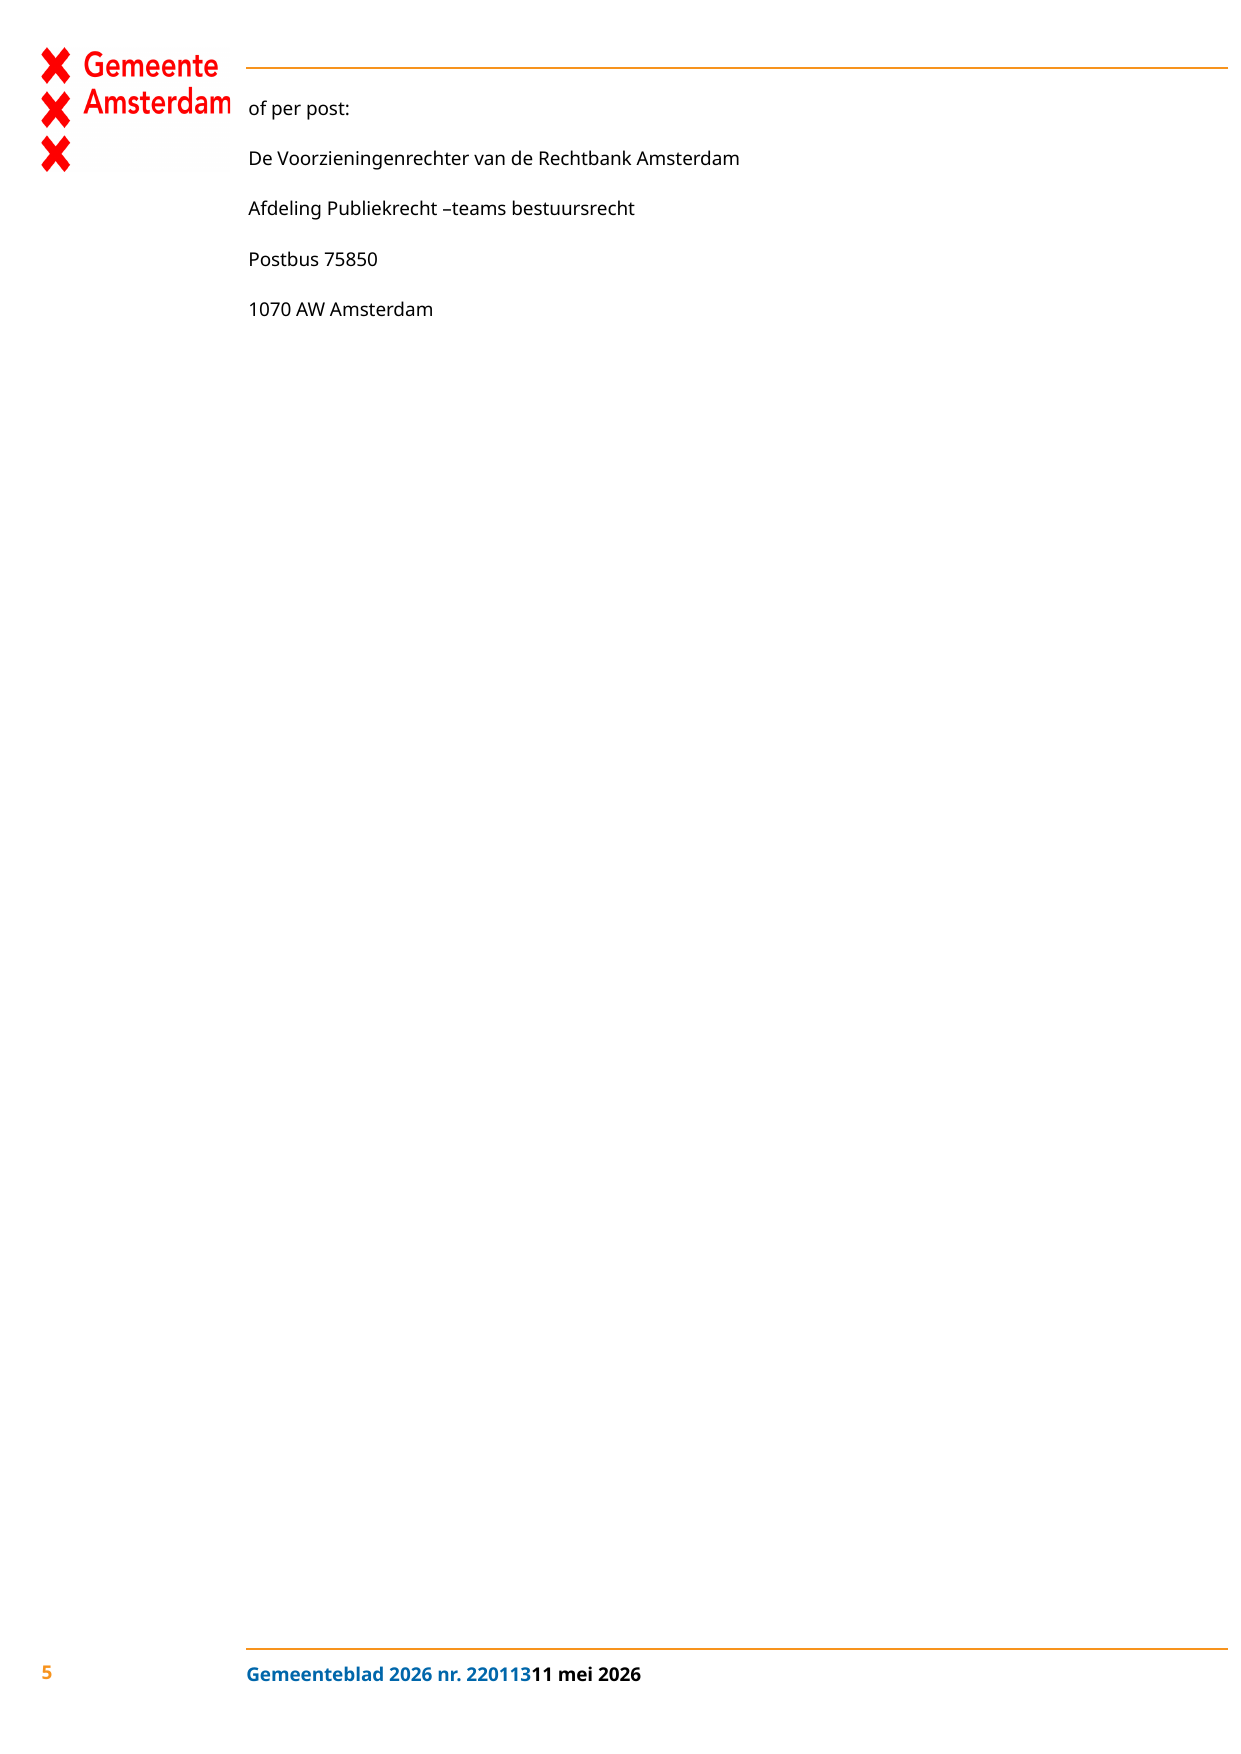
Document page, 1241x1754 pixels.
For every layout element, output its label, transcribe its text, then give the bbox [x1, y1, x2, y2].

text Afdeling Publiekrecht –teams bestuursrecht [248, 196, 1152, 221]
text De Voorzieningenrechter van de Rechtbank Amsterdam [248, 145, 1152, 171]
picture [41, 47, 231, 172]
text of per post: [248, 95, 1152, 121]
text Postbus 75850 [248, 246, 1152, 272]
text 1070 AW Amsterdam [248, 296, 1152, 322]
